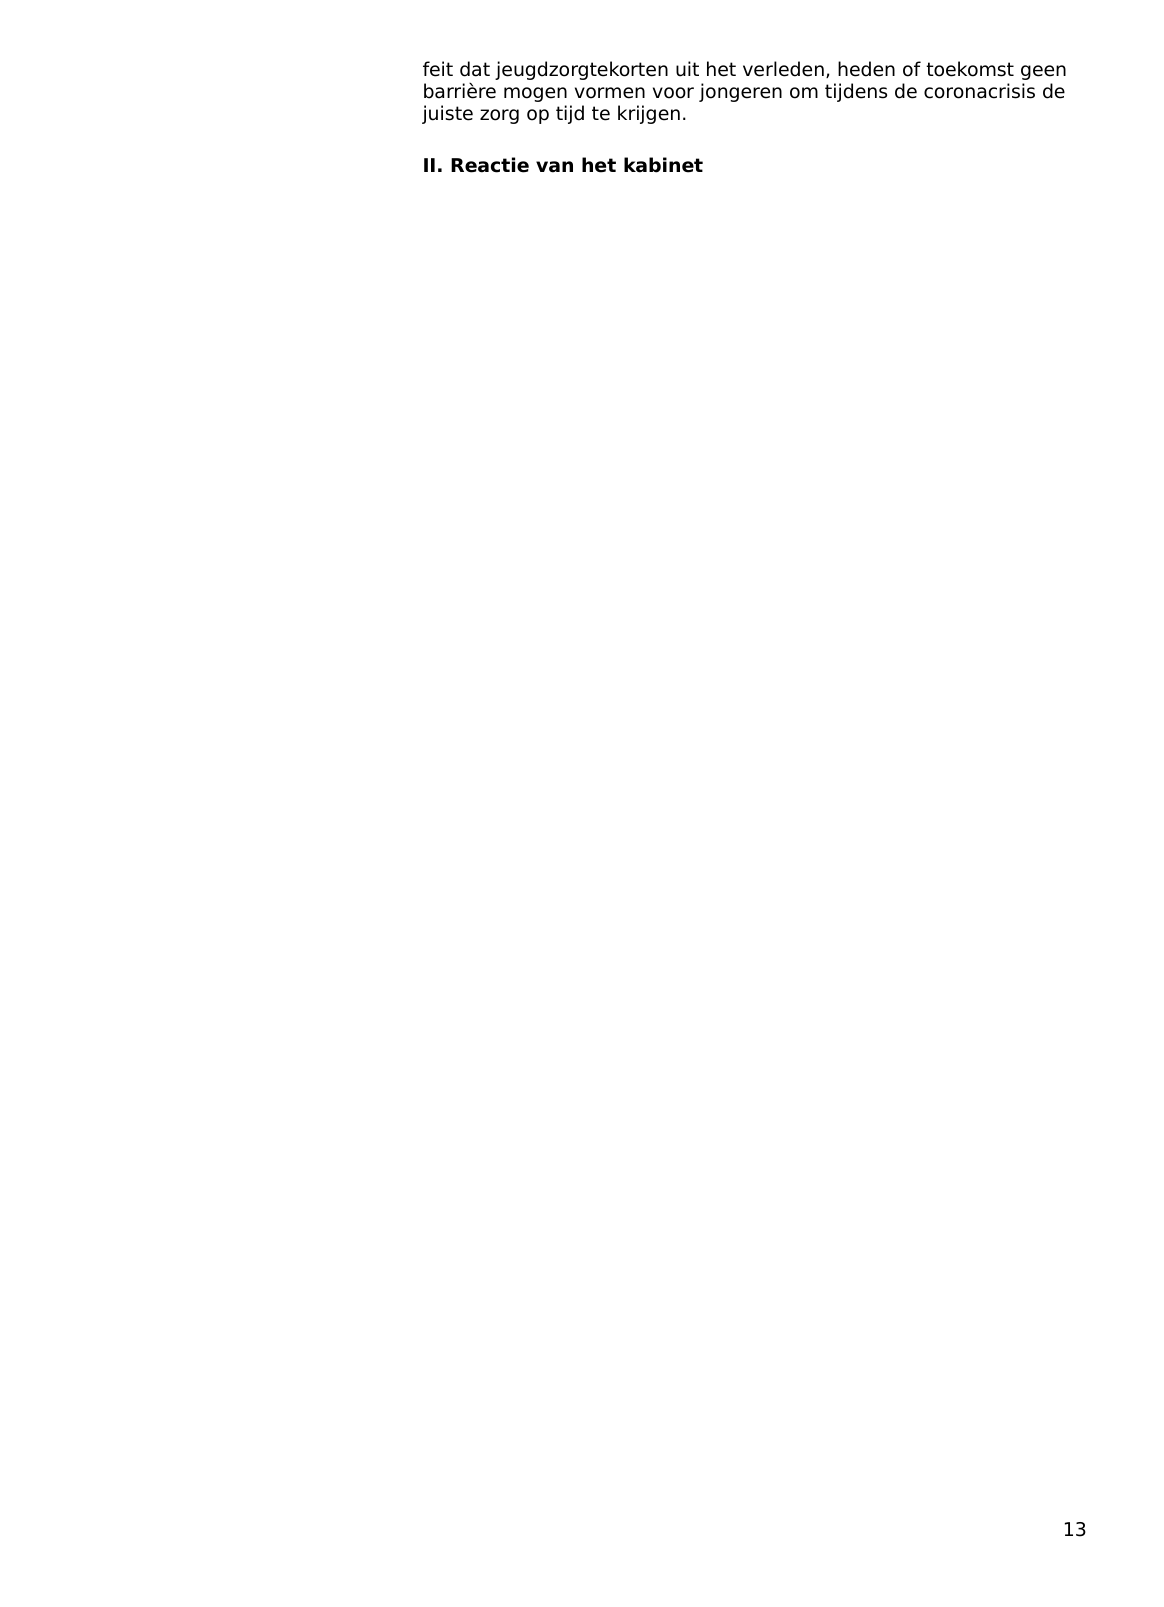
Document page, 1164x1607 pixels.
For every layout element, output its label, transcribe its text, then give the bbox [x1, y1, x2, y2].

subtitle II. Reactie van het kabinet [422, 155, 1087, 177]
text feit dat jeugdzorgtekorten uit het verleden, heden of toekomst geen barrière mogen vormen voor jongeren om tijdens de coronacrisis de juiste zorg op tijd te krijgen. [422, 59, 1087, 125]
